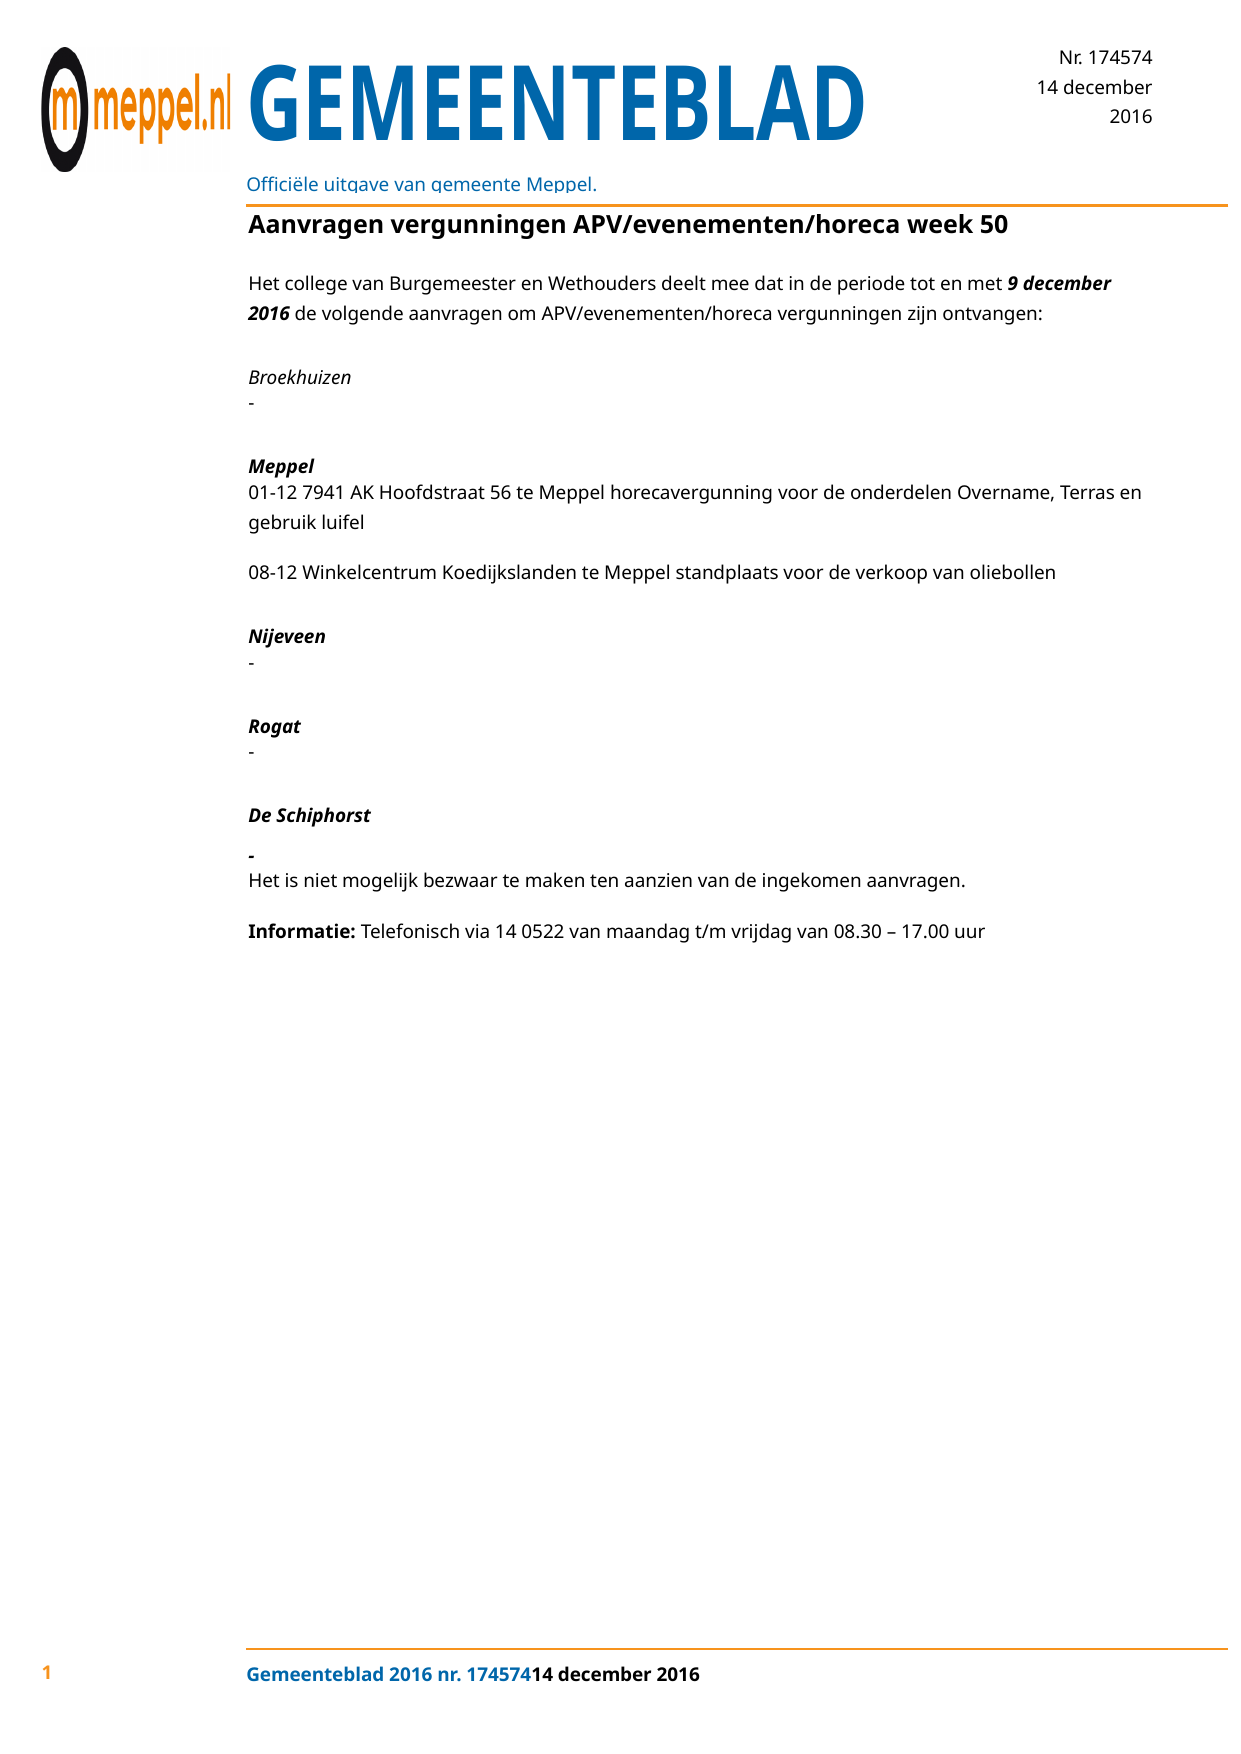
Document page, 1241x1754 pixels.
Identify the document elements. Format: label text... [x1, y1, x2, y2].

text Het is niet mogelijk bezwaar te maken ten aanzien van de ingekomen aanvragen. [248, 868, 1152, 893]
text Nijeveen [248, 623, 1152, 649]
text - [248, 842, 1152, 868]
text Het college van Burgemeester en Wethouders deelt mee dat in de periode tot en met 9 december 2016 de volgende aanvragen om APV/evenementen/horeca vergunningen zijn ontvangen: [248, 270, 1152, 326]
text De Schiphorst [248, 803, 1152, 828]
text - [248, 389, 1152, 415]
text Aanvragen vergunningen APV/evenementen/horeca week 50 [248, 207, 1152, 241]
text 01-12 7941 AK Hoofdstraat 56 te Meppel horecavergunning voor de onderdelen Overname, Terras en gebruik luifel [248, 479, 1152, 534]
text 08-12 Winkelcentrum Koedijkslanden te Meppel standplaats voor de verkoop van oliebollen [248, 559, 1152, 585]
text - [248, 739, 1152, 764]
text - [248, 649, 1152, 675]
text Rogat [248, 713, 1152, 739]
text Meppel [248, 453, 1152, 479]
text Broekhuizen [248, 364, 1152, 389]
text Informatie: Telefonisch via 14 0522 van maandag t/m vrijdag van 08.30 – 17.00 uur [248, 918, 1152, 944]
picture [41, 47, 231, 172]
